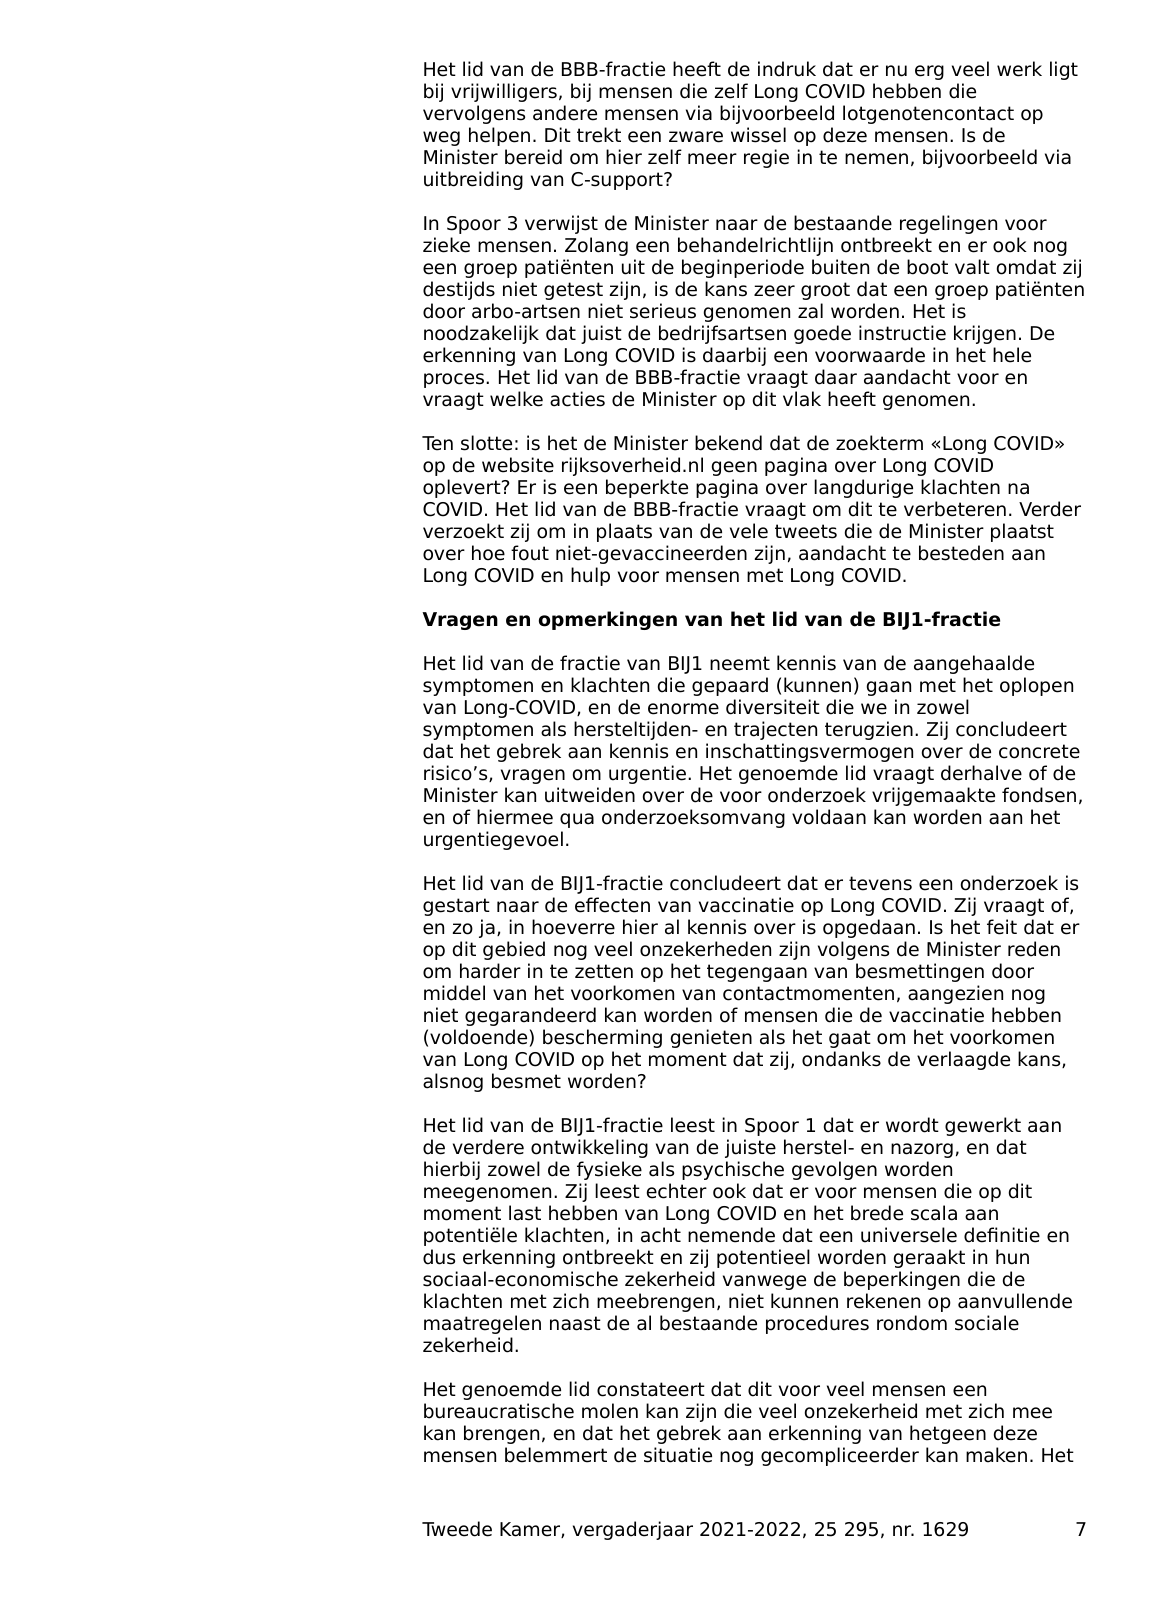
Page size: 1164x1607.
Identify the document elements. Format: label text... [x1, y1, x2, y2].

text Het lid van de BIJ1-fractie concludeert dat er tevens een onderzoek is gestart naar de effecten van vaccinatie op Long COVID. Zij vraagt of, en zo ja, in hoeverre hier al kennis over is opgedaan. Is het feit dat er op dit gebied nog veel onzekerheden zijn volgens de Minister reden om harder in te zetten op het tegengaan van besmettingen door middel van het voorkomen van contactmomenten, aangezien nog niet gegarandeerd kan worden of mensen die de vaccinatie hebben (voldoende) bescherming genieten als het gaat om het voorkomen van Long COVID op het moment dat zij, ondanks de verlaagde kans, alsnog besmet worden? [422, 873, 1087, 1093]
text Het lid van de BIJ1-fractie leest in Spoor 1 dat er wordt gewerkt aan de verdere ontwikkeling van de juiste herstel- en nazorg, en dat hierbij zowel de fysieke als psychische gevolgen worden meegenomen. Zij leest echter ook dat er voor mensen die op dit moment last hebben van Long COVID en het brede scala aan potentiële klachten, in acht nemende dat een universele definitie en dus erkenning ontbreekt en zij potentieel worden geraakt in hun sociaal-economische zekerheid vanwege de beperkingen die de klachten met zich meebrengen, niet kunnen rekenen op aanvullende maatregelen naast de al bestaande procedures rondom sociale zekerheid. [422, 1115, 1087, 1357]
subtitle Vragen en opmerkingen van het lid van de BIJ1-fractie [422, 609, 1087, 631]
text In Spoor 3 verwijst de Minister naar de bestaande regelingen voor zieke mensen. Zolang een behandelrichtlijn ontbreekt en er ook nog een groep patiënten uit de beginperiode buiten de boot valt omdat zij destijds niet getest zijn, is de kans zeer groot dat een groep patiënten door arbo-artsen niet serieus genomen zal worden. Het is noodzakelijk dat juist de bedrijfsartsen goede instructie krijgen. De erkenning van Long COVID is daarbij een voorwaarde in het hele proces. Het lid van de BBB-fractie vraagt daar aandacht voor en vraagt welke acties de Minister op dit vlak heeft genomen. [422, 213, 1087, 411]
text Het lid van de BBB-fractie heeft de indruk dat er nu erg veel werk ligt bij vrijwilligers, bij mensen die zelf Long COVID hebben die vervolgens andere mensen via bijvoorbeeld lotgenotencontact op weg helpen. Dit trekt een zware wissel op deze mensen. Is de Minister bereid om hier zelf meer regie in te nemen, bijvoorbeeld via uitbreiding van C-support? [422, 59, 1087, 191]
text Het lid van de fractie van BIJ1 neemt kennis van de aangehaalde symptomen en klachten die gepaard (kunnen) gaan met het oplopen van Long-COVID, en de enorme diversiteit die we in zowel symptomen als hersteltijden- en trajecten terugzien. Zij concludeert dat het gebrek aan kennis en inschattingsvermogen over de concrete risico’s, vragen om urgentie. Het genoemde lid vraagt derhalve of de Minister kan uitweiden over de voor onderzoek vrijgemaakte fondsen, en of hiermee qua onderzoeksomvang voldaan kan worden aan het urgentiegevoel. [422, 653, 1087, 851]
text Ten slotte: is het de Minister bekend dat de zoekterm «Long COVID» op de website rijksoverheid.nl geen pagina over Long COVID oplevert? Er is een beperkte pagina over langdurige klachten na COVID. Het lid van de BBB-fractie vraagt om dit te verbeteren. Verder verzoekt zij om in plaats van de vele tweets die de Minister plaatst over hoe fout niet-gevaccineerden zijn, aandacht te besteden aan Long COVID en hulp voor mensen met Long COVID. [422, 433, 1087, 587]
text Het genoemde lid constateert dat dit voor veel mensen een bureaucratische molen kan zijn die veel onzekerheid met zich mee kan brengen, en dat het gebrek aan erkenning van hetgeen deze mensen belemmert de situatie nog gecompliceerder kan maken. Het [422, 1379, 1087, 1467]
